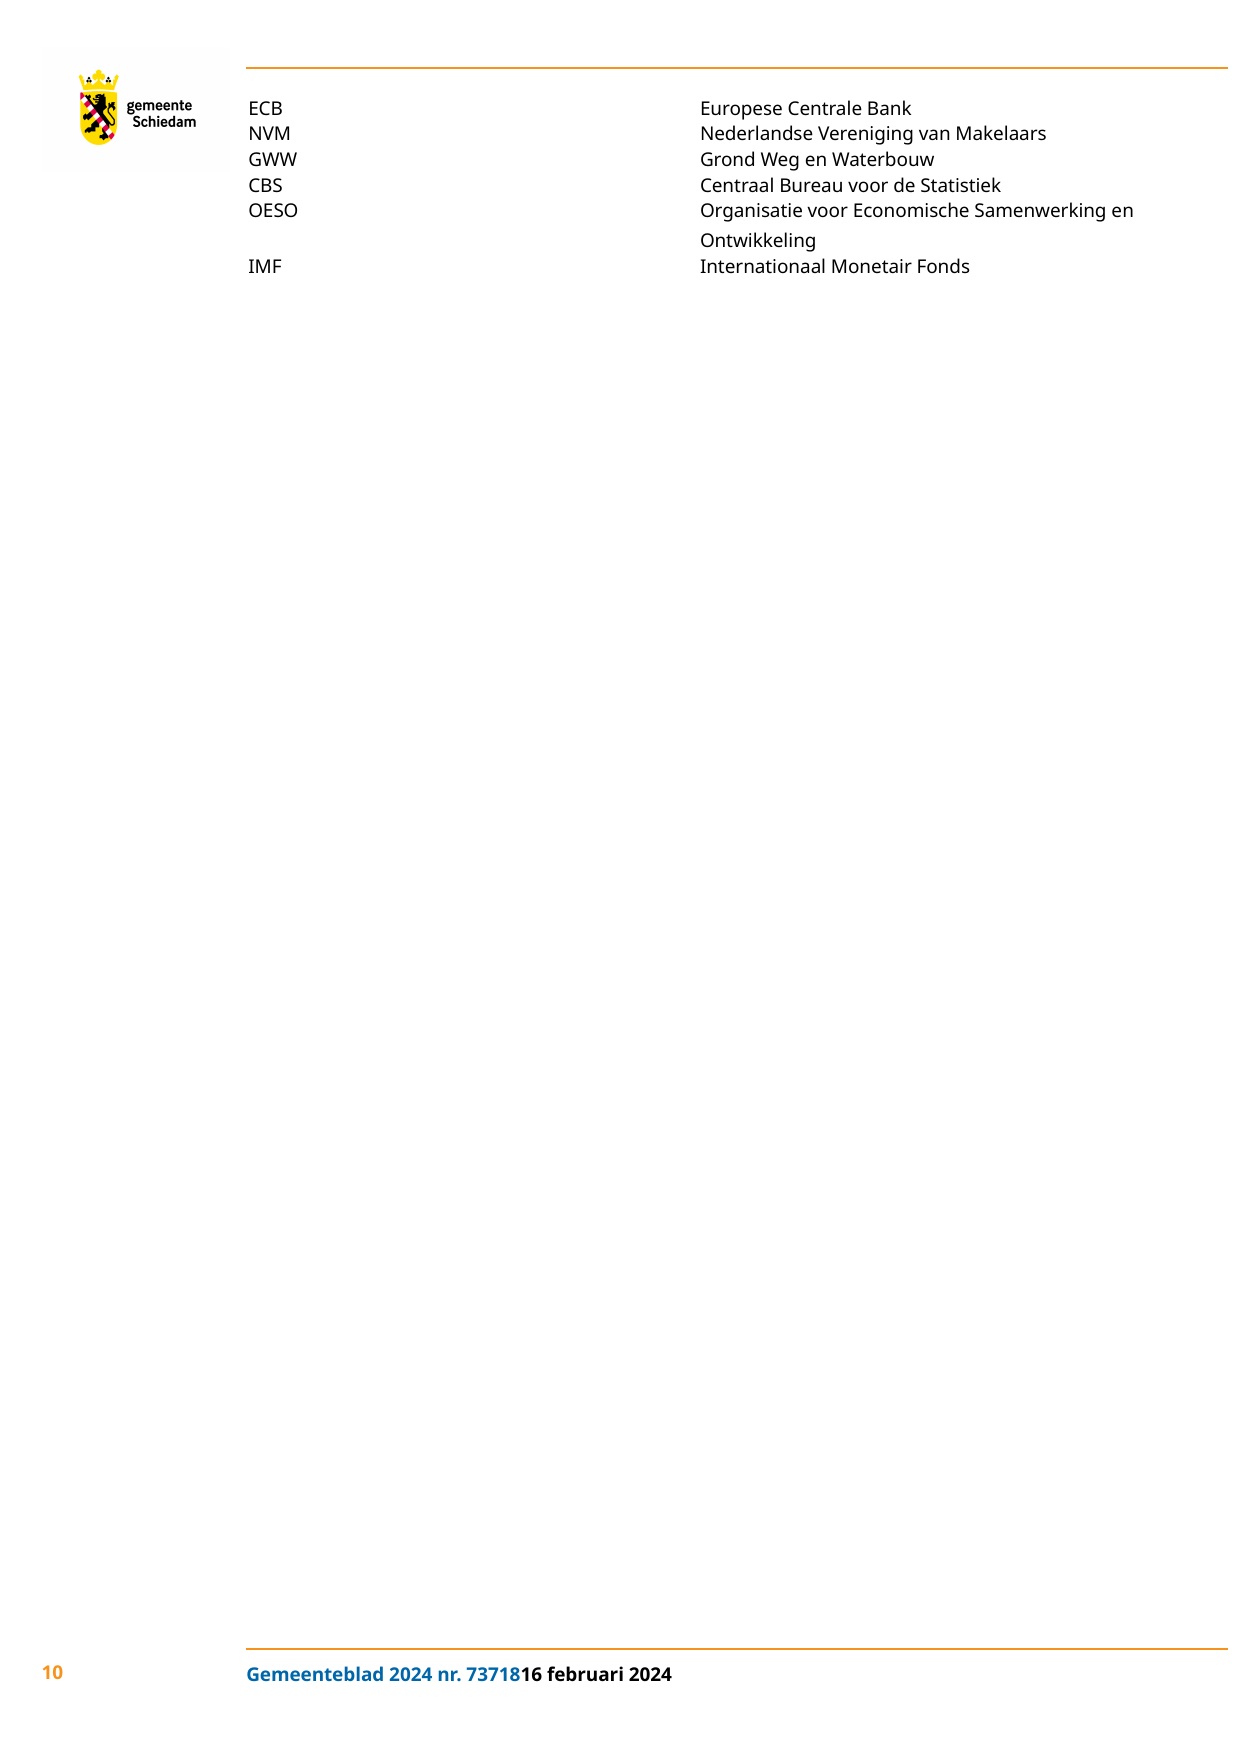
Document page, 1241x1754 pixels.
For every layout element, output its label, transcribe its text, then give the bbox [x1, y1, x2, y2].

table_cell Europese Centrale Bank [700, 95, 1152, 121]
table_cell Nederlandse Vereniging van Makelaars [700, 121, 1152, 146]
table_cell Grond Weg en Waterbouw [700, 146, 1152, 172]
table_cell Organisatie voor Economische Samenwerking en Ontwikkeling [700, 198, 1152, 253]
table_cell GWW [248, 146, 700, 172]
table_cell IMF [248, 253, 700, 279]
table_cell Centraal Bureau voor de Statistiek [700, 172, 1152, 198]
table_cell CBS [248, 172, 700, 198]
table_cell ECB [248, 95, 700, 121]
table_cell NVM [248, 121, 700, 146]
picture [41, 47, 231, 172]
table_cell Internationaal Monetair Fonds [700, 253, 1152, 279]
table_cell OESO [248, 198, 700, 253]
